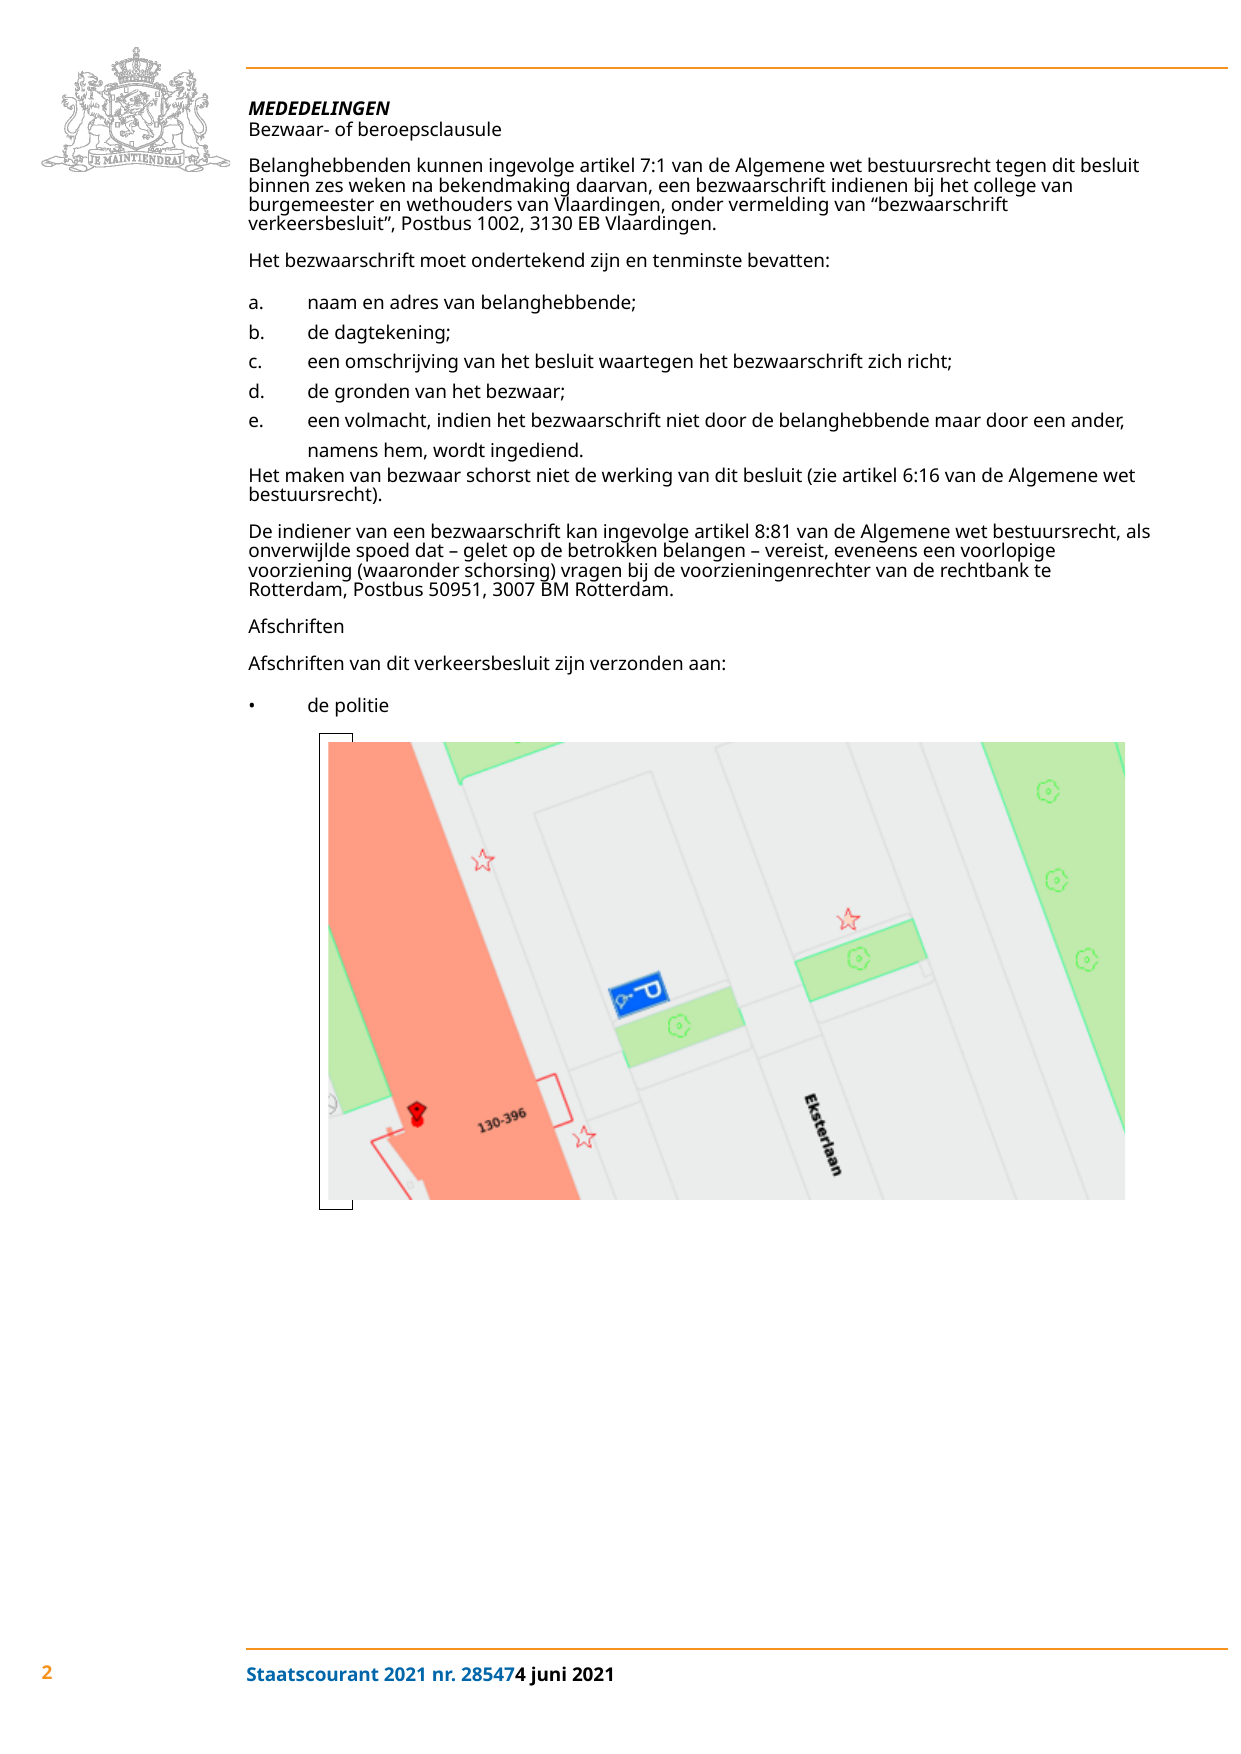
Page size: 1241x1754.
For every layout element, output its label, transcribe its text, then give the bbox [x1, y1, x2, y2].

text Belanghebbenden kunnen ingevolge artikel 7:1 van de Algemene wet bestuursrecht tegen dit besluit binnen zes weken na bekendmaking daarvan, een bezwaarschrift indienen bij het college van burgemeester en wethouders van Vlaardingen, onder vermelding van “bezwaarschrift verkeersbesluit”, Postbus 1002, 3130 EB Vlaardingen. [248, 157, 1152, 234]
text Afschriften van dit verkeersbesluit zijn verzonden aan: [248, 655, 1152, 674]
list de dagtekening; [248, 319, 1152, 344]
list een volmacht, indien het bezwaarschrift niet door de belanghebbende maar door een ander, namens hem, wordt ingediend. [248, 408, 1152, 463]
text De indiener van een bezwaarschrift kan ingevolge artikel 8:81 van de Algemene wet bestuursrecht, als onverwijlde spoed dat – gelet op de betrokken belangen – vereist, eveneens een voorlopige voorziening (waaronder schorsing) vragen bij de voorzieningenrechter van de rechtbank te Rotterdam, Postbus 50951, 3007 BM Rotterdam. [248, 523, 1152, 600]
text Het maken van bezwaar schorst niet de werking van dit besluit (zie artikel 6:16 van de Algemene wet bestuursrecht). [248, 467, 1152, 505]
text Afschriften [248, 618, 1152, 637]
list een omschrijving van het besluit waartegen het bezwaarschrift zich richt; [248, 348, 1152, 374]
list naam en adres van belanghebbende; [248, 289, 1152, 315]
text MEDEDELINGEN [248, 95, 1152, 121]
picture [41, 47, 231, 172]
list de gronden van het bezwaar; [248, 378, 1152, 404]
list de politie [248, 692, 1152, 717]
text Het bezwaarschrift moet ondertekend zijn en tenminste bevatten: [248, 252, 1152, 272]
picture [327, 742, 1126, 1200]
text Bezwaar- of beroepsclausule [248, 121, 1152, 140]
